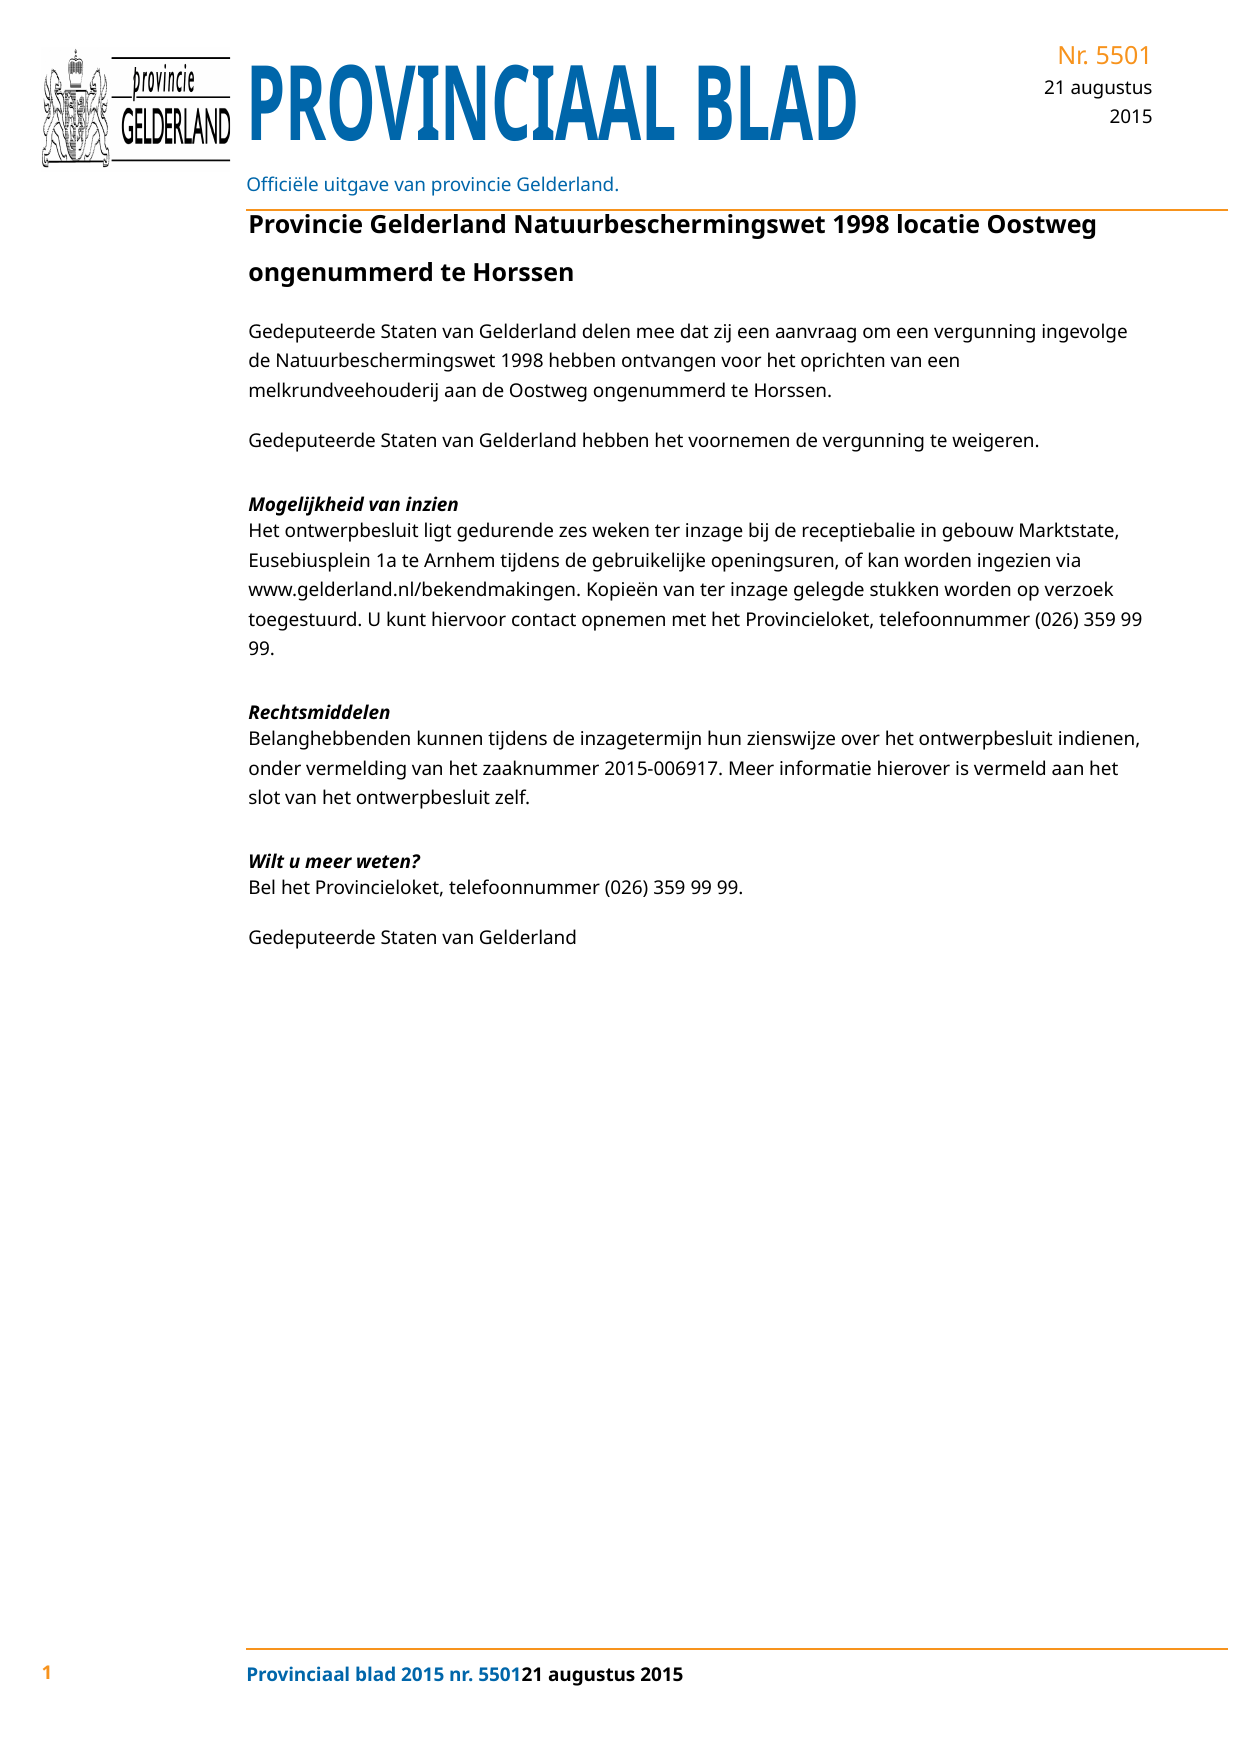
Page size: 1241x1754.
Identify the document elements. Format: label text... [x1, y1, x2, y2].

text Het ontwerpbesluit ligt gedurende zes weken ter inzage bij de receptiebalie in gebouw Marktstate, Eusebiusplein 1a te Arnhem tijdens de gebruikelijke openingsuren, of kan worden ingezien via www.gelderland.nl/bekendmakingen. Kopieën van ter inzage gelegde stukken worden op verzoek toegestuurd. U kunt hiervoor contact opnemen met het Provincieloket, telefoonnummer (026) 359 99 99. [248, 517, 1152, 661]
text Bel het Provincieloket, telefoonnummer (026) 359 99 99. [248, 874, 1152, 900]
text Gedeputeerde Staten van Gelderland hebben het voornemen de vergunning te weigeren. [248, 427, 1152, 453]
text Rechtsmiddelen [248, 699, 1152, 725]
text Gedeputeerde Staten van Gelderland [248, 924, 1152, 950]
text Provincie Gelderland Natuurbeschermingswet 1998 locatie Oostweg ongenummerd te Horssen [248, 211, 1152, 288]
text Mogelijkheid van inzien [248, 491, 1152, 517]
text Belanghebbenden kunnen tijdens de inzagetermijn hun zienswijze over het ontwerpbesluit indienen, onder vermelding van het zaaknummer 2015-006917. Meer informatie hierover is vermeld aan het slot van het ontwerpbesluit zelf. [248, 725, 1152, 810]
text Wilt u meer weten? [248, 848, 1152, 874]
picture [41, 47, 231, 172]
text Gedeputeerde Staten van Gelderland delen mee dat zij een aanvraag om een vergunning ingevolge de Natuurbeschermingswet 1998 hebben ontvangen voor het oprichten van een melkrundveehouderij aan de Oostweg ongenummerd te Horssen. [248, 318, 1152, 403]
